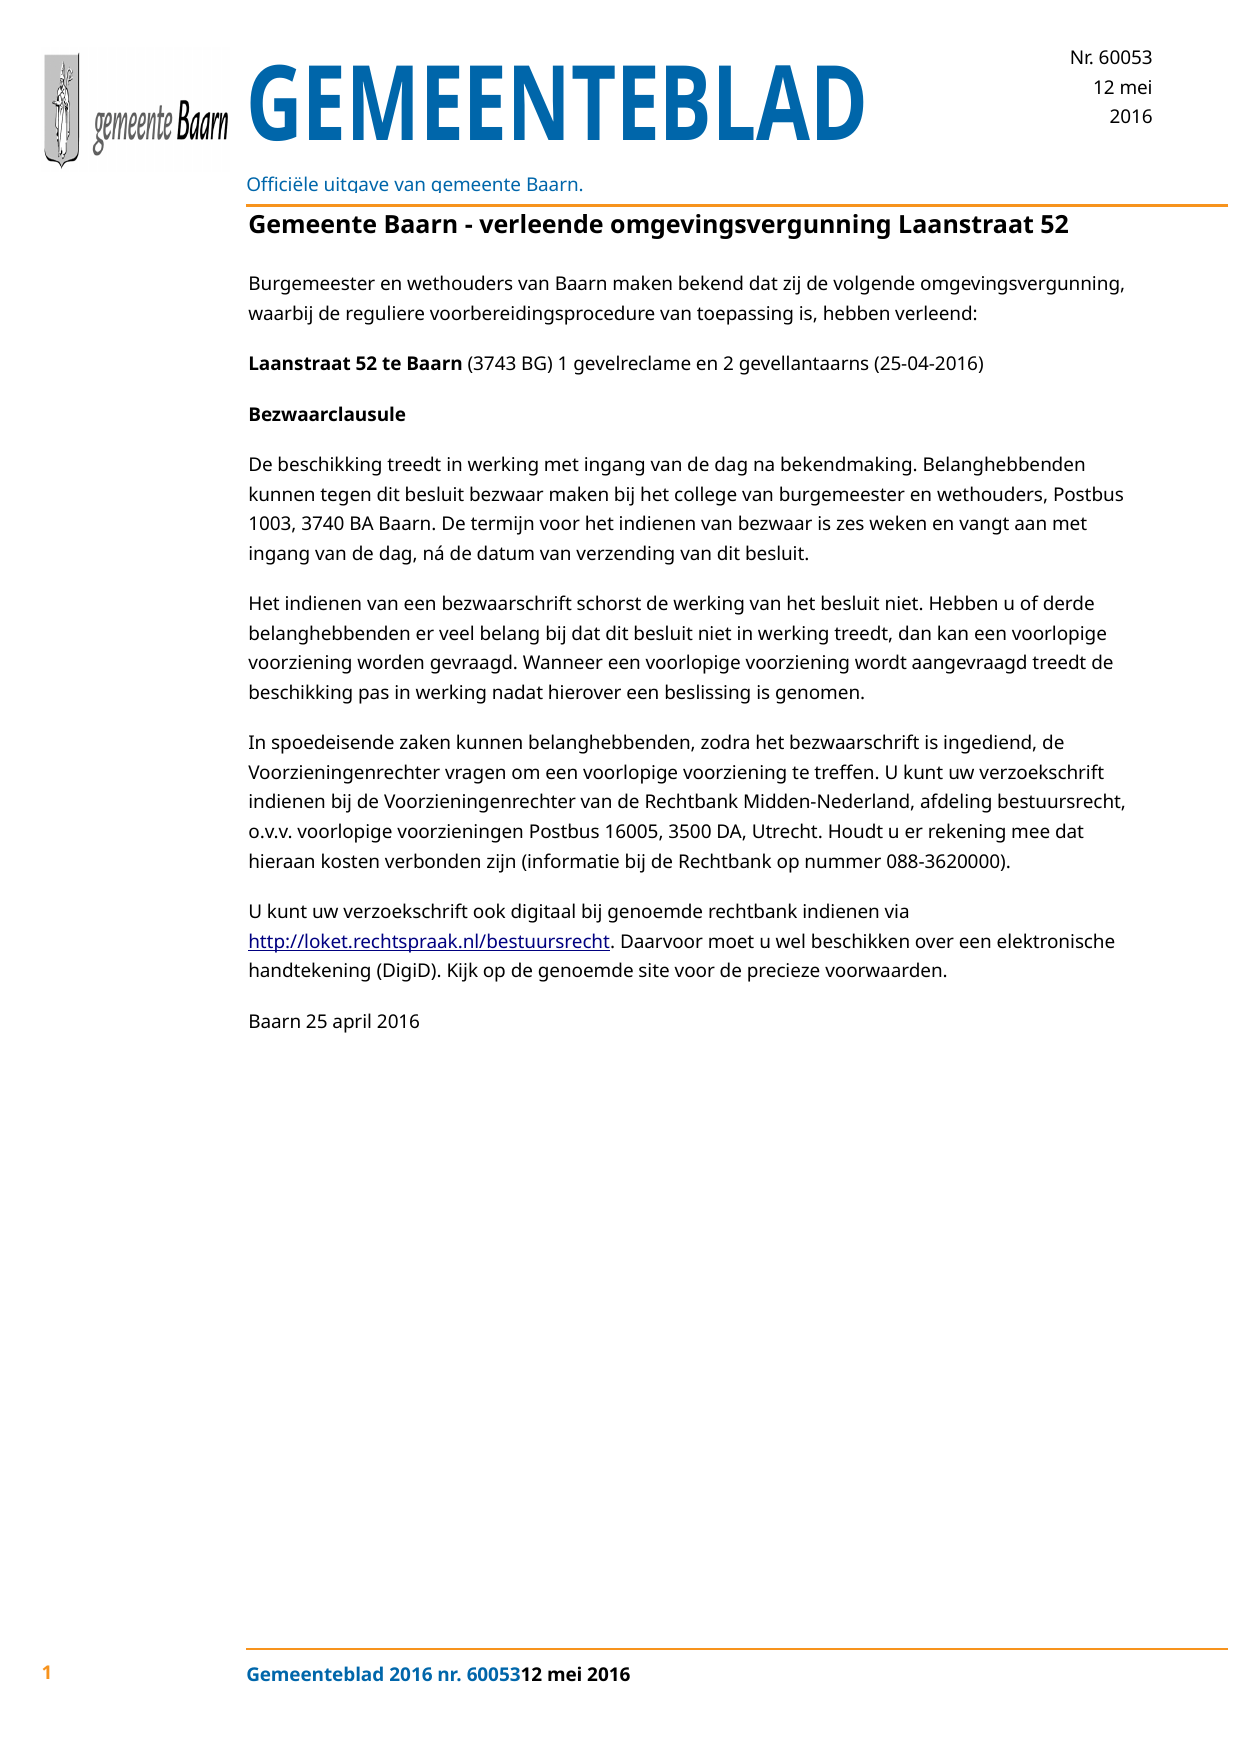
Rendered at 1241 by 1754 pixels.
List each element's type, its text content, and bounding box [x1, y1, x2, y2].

text Bezwaarclausule [248, 401, 1152, 426]
text U kunt uw verzoekschrift ook digitaal bij genoemde rechtbank indienen via http://loket.rechtspraak.nl/bestuursrecht. Daarvoor moet u wel beschikken over een elektronische handtekening (DigiD). Kijk op de genoemde site voor de precieze voorwaarden. [248, 898, 1152, 983]
picture [41, 47, 231, 172]
text Het indienen van een bezwaarschrift schorst de werking van het besluit niet. Hebben u of derde belanghebbenden er veel belang bij dat dit besluit niet in werking treedt, dan kan een voorlopige voorziening worden gevraagd. Wanneer een voorlopige voorziening wordt aangevraagd treedt de beschikking pas in werking nadat hierover een beslissing is genomen. [248, 590, 1152, 705]
text In spoedeisende zaken kunnen belanghebbenden, zodra het bezwaarschrift is ingediend, de Voorzieningenrechter vragen om een voorlopige voorziening te treffen. U kunt uw verzoekschrift indienen bij de Voorzieningenrechter van de Rechtbank Midden-Nederland, afdeling bestuursrecht, o.v.v. voorlopige voorzieningen Postbus 16005, 3500 DA, Utrecht. Houdt u er rekening mee dat hieraan kosten verbonden zijn (informatie bij de Rechtbank op nummer 088-3620000). [248, 729, 1152, 873]
text De beschikking treedt in werking met ingang van de dag na bekendmaking. Belanghebbenden kunnen tegen dit besluit bezwaar maken bij het college van burgemeester en wethouders, Postbus 1003, 3740 BA Baarn. De termijn voor het indienen van bezwaar is zes weken en vangt aan met ingang van de dag, ná de datum van verzending van dit besluit. [248, 451, 1152, 566]
text Laanstraat 52 te Baarn (3743 BG) 1 gevelreclame en 2 gevellantaarns (25-04-2016) [248, 350, 1152, 376]
text Baarn 25 april 2016 [248, 1008, 1152, 1033]
text Burgemeester en wethouders van Baarn maken bekend dat zij de volgende omgevingsvergunning, waarbij de reguliere voorbereidingsprocedure van toepassing is, hebben verleend: [248, 270, 1152, 326]
text Gemeente Baarn - verleende omgevingsvergunning Laanstraat 52 [248, 207, 1152, 241]
